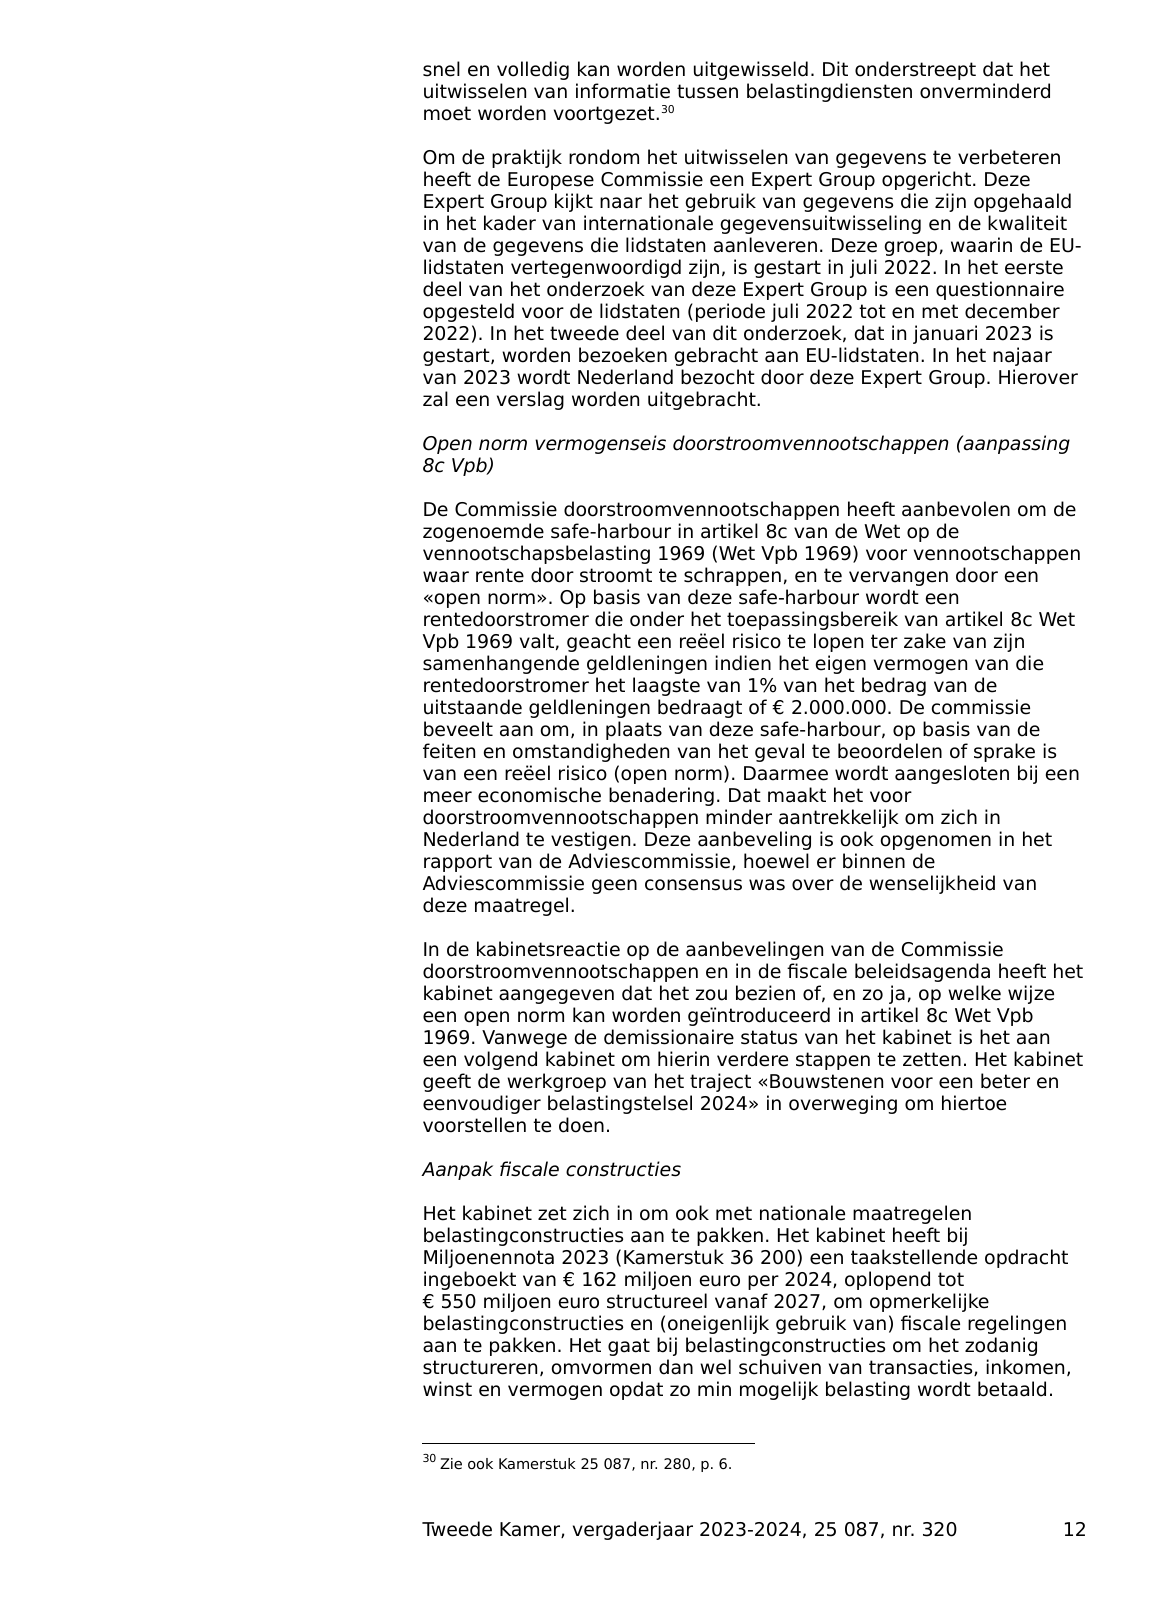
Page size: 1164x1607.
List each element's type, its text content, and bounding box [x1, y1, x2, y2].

subtitle Aanpak fiscale constructies [422, 1159, 1087, 1181]
text Zie ook Kamerstuk 25 087, nr. 280, p. 6. [422, 1452, 1087, 1474]
text In de kabinetsreactie op de aanbevelingen van de Commissie doorstroomvennootschappen en in de fiscale beleidsagenda heeft het kabinet aangegeven dat het zou bezien of, en zo ja, op welke wijze een open norm kan worden geïntroduceerd in artikel 8c Wet Vpb 1969. Vanwege de demissionaire status van het kabinet is het aan een volgend kabinet om hierin verdere stappen te zetten. Het kabinet geeft de werkgroep van het traject «Bouwstenen voor een beter en eenvoudiger belastingstelsel 2024» in overweging om hiertoe voorstellen te doen. [422, 939, 1087, 1137]
text Om de praktijk rondom het uitwisselen van gegevens te verbeteren heeft de Europese Commissie een Expert Group opgericht. Deze Expert Group kijkt naar het gebruik van gegevens die zijn opgehaald in het kader van internationale gegevensuitwisseling en de kwaliteit van de gegevens die lidstaten aanleveren. Deze groep, waarin de EU-lidstaten vertegenwoordigd zijn, is gestart in juli 2022. In het eerste deel van het onderzoek van deze Expert Group is een questionnaire opgesteld voor de lidstaten (periode juli 2022 tot en met december 2022). In het tweede deel van dit onderzoek, dat in januari 2023 is gestart, worden bezoeken gebracht aan EU-lidstaten. In het najaar van 2023 wordt Nederland bezocht door deze Expert Group. Hierover zal een verslag worden uitgebracht. [422, 147, 1087, 411]
text De Commissie doorstroomvennootschappen heeft aanbevolen om de zogenoemde safe-harbour in artikel 8c van de Wet op de vennootschapsbelasting 1969 (Wet Vpb 1969) voor vennootschappen waar rente door stroomt te schrappen, en te vervangen door een «open norm». Op basis van deze safe-harbour wordt een rentedoorstromer die onder het toepassingsbereik van artikel 8c Wet Vpb 1969 valt, geacht een reëel risico te lopen ter zake van zijn samenhangende geldleningen indien het eigen vermogen van die rentedoorstromer het laagste van 1% van het bedrag van de uitstaande geldleningen bedraagt of € 2.000.000. De commissie beveelt aan om, in plaats van deze safe-harbour, op basis van de feiten en omstandigheden van het geval te beoordelen of sprake is van een reëel risico (open norm). Daarmee wordt aangesloten bij een meer economische benadering. Dat maakt het voor doorstroomvennootschappen minder aantrekkelijk om zich in Nederland te vestigen. Deze aanbeveling is ook opgenomen in het rapport van de Adviescommissie, hoewel er binnen de Adviescommissie geen consensus was over de wenselijkheid van deze maatregel. [422, 499, 1087, 917]
subtitle Open norm vermogenseis doorstroomvennootschappen (aanpassing 8c Vpb) [422, 433, 1087, 477]
text snel en volledig kan worden uitgewisseld. Dit onderstreept dat het uitwisselen van informatie tussen belastingdiensten onverminderd moet worden voortgezet. [422, 59, 1087, 125]
text Het kabinet zet zich in om ook met nationale maatregelen belastingconstructies aan te pakken. Het kabinet heeft bij Miljoenennota 2023 (Kamerstuk 36 200) een taakstellende opdracht ingeboekt van € 162 miljoen euro per 2024, oplopend tot € 550 miljoen euro structureel vanaf 2027, om opmerkelijke belastingconstructies en (oneigenlijk gebruik van) fiscale regelingen aan te pakken. Het gaat bij belastingconstructies om het zodanig structureren, omvormen dan wel schuiven van transacties, inkomen, winst en vermogen opdat zo min mogelijk belasting wordt betaald. [422, 1203, 1087, 1401]
